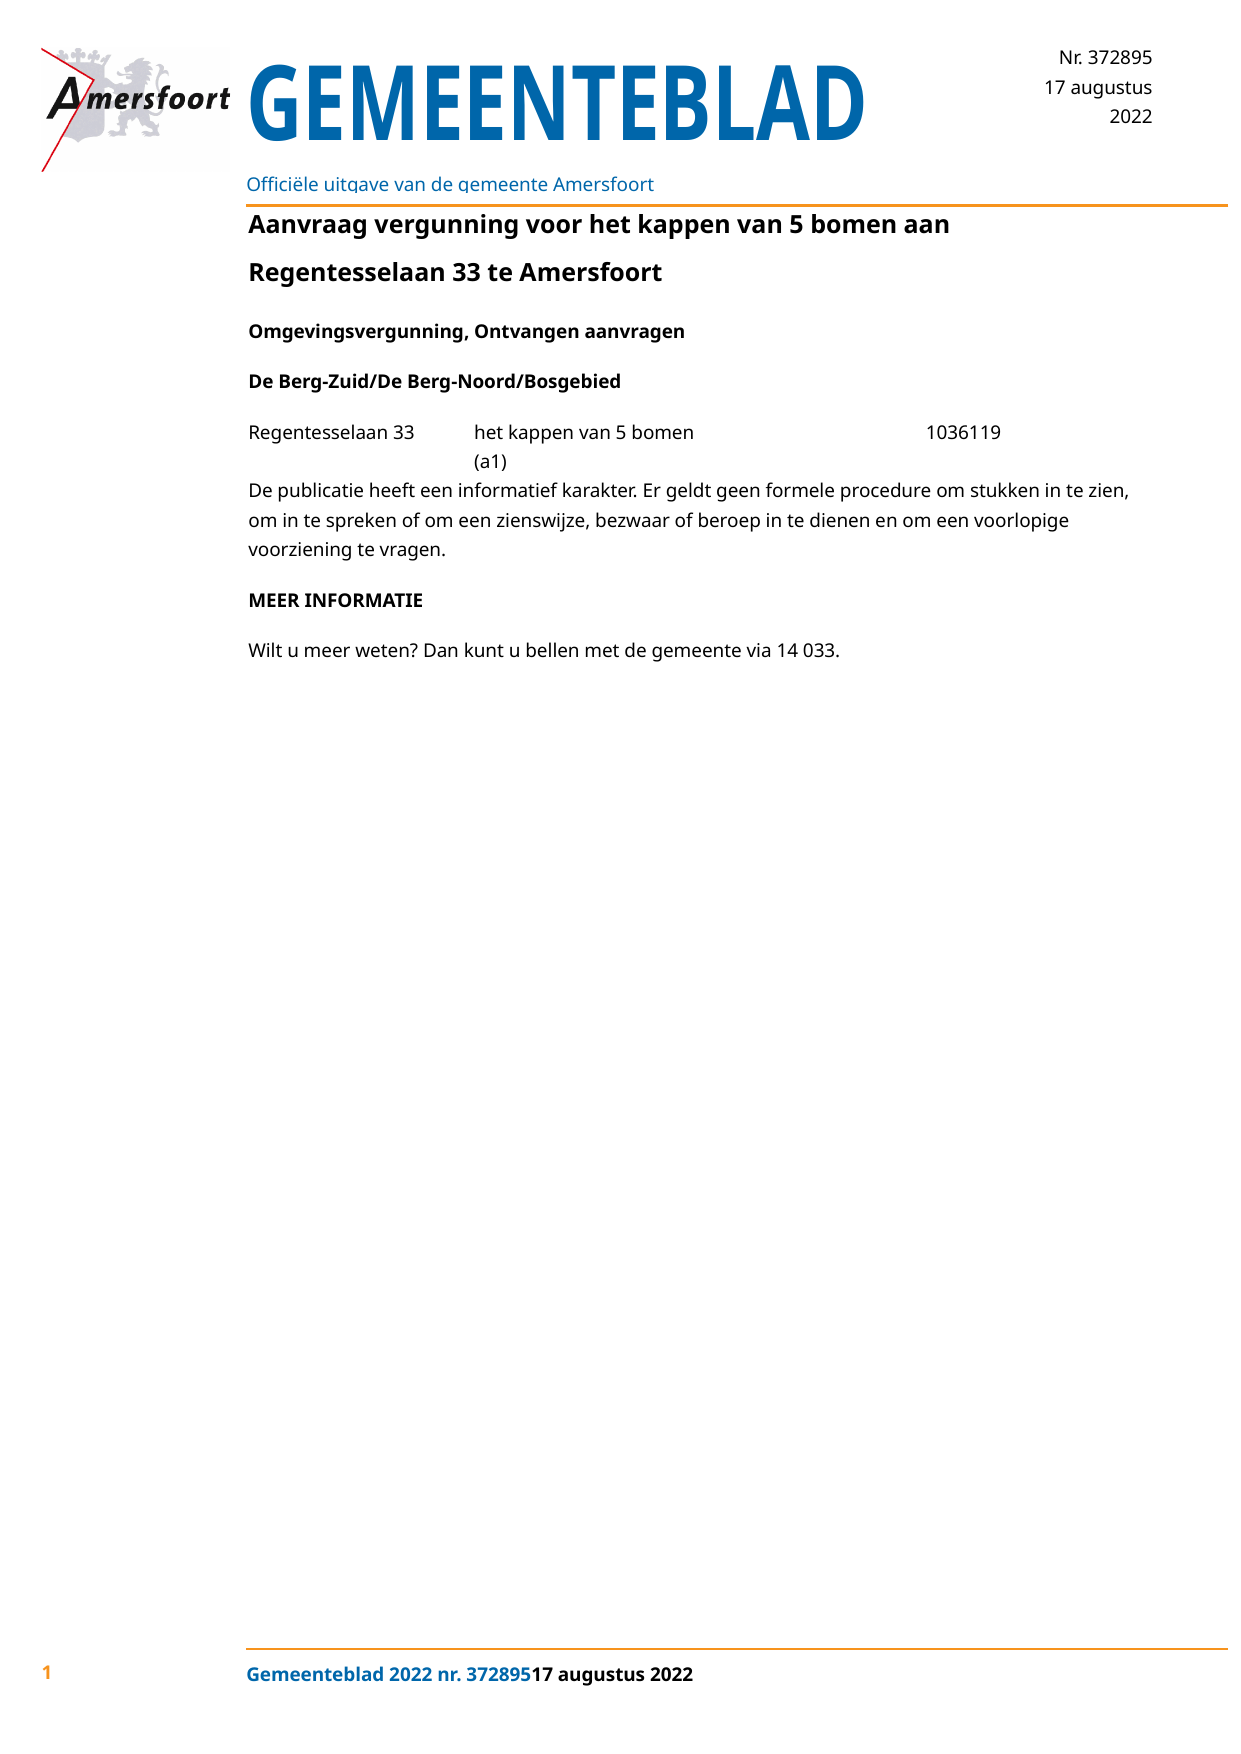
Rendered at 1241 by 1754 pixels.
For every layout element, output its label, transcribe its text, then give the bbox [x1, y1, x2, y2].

text MEER INFORMATIE [248, 587, 1152, 613]
table_header [700, 419, 926, 474]
picture [41, 47, 231, 172]
text Aanvraag vergunning voor het kappen van 5 bomen aan Regentesselaan 33 te Amersfoort [248, 207, 1152, 288]
text De publicatie heeft een informatief karakter. Er geldt geen formele procedure om stukken in te zien, om in te spreken of om een zienswijze, bezwaar of beroep in te dienen en om een voorlopige voorziening te vragen. [248, 477, 1152, 562]
table_header Regentesselaan 33 [248, 419, 474, 474]
table_header 1036119 [926, 419, 1152, 474]
text Omgevingsvergunning, Ontvangen aanvragen [248, 318, 1152, 344]
table_header het kappen van 5 bomen (a1) [474, 419, 700, 474]
text De Berg-Zuid/De Berg-Noord/Bosgebied [248, 368, 1152, 394]
text Wilt u meer weten? Dan kunt u bellen met de gemeente via 14 033. [248, 637, 1152, 663]
